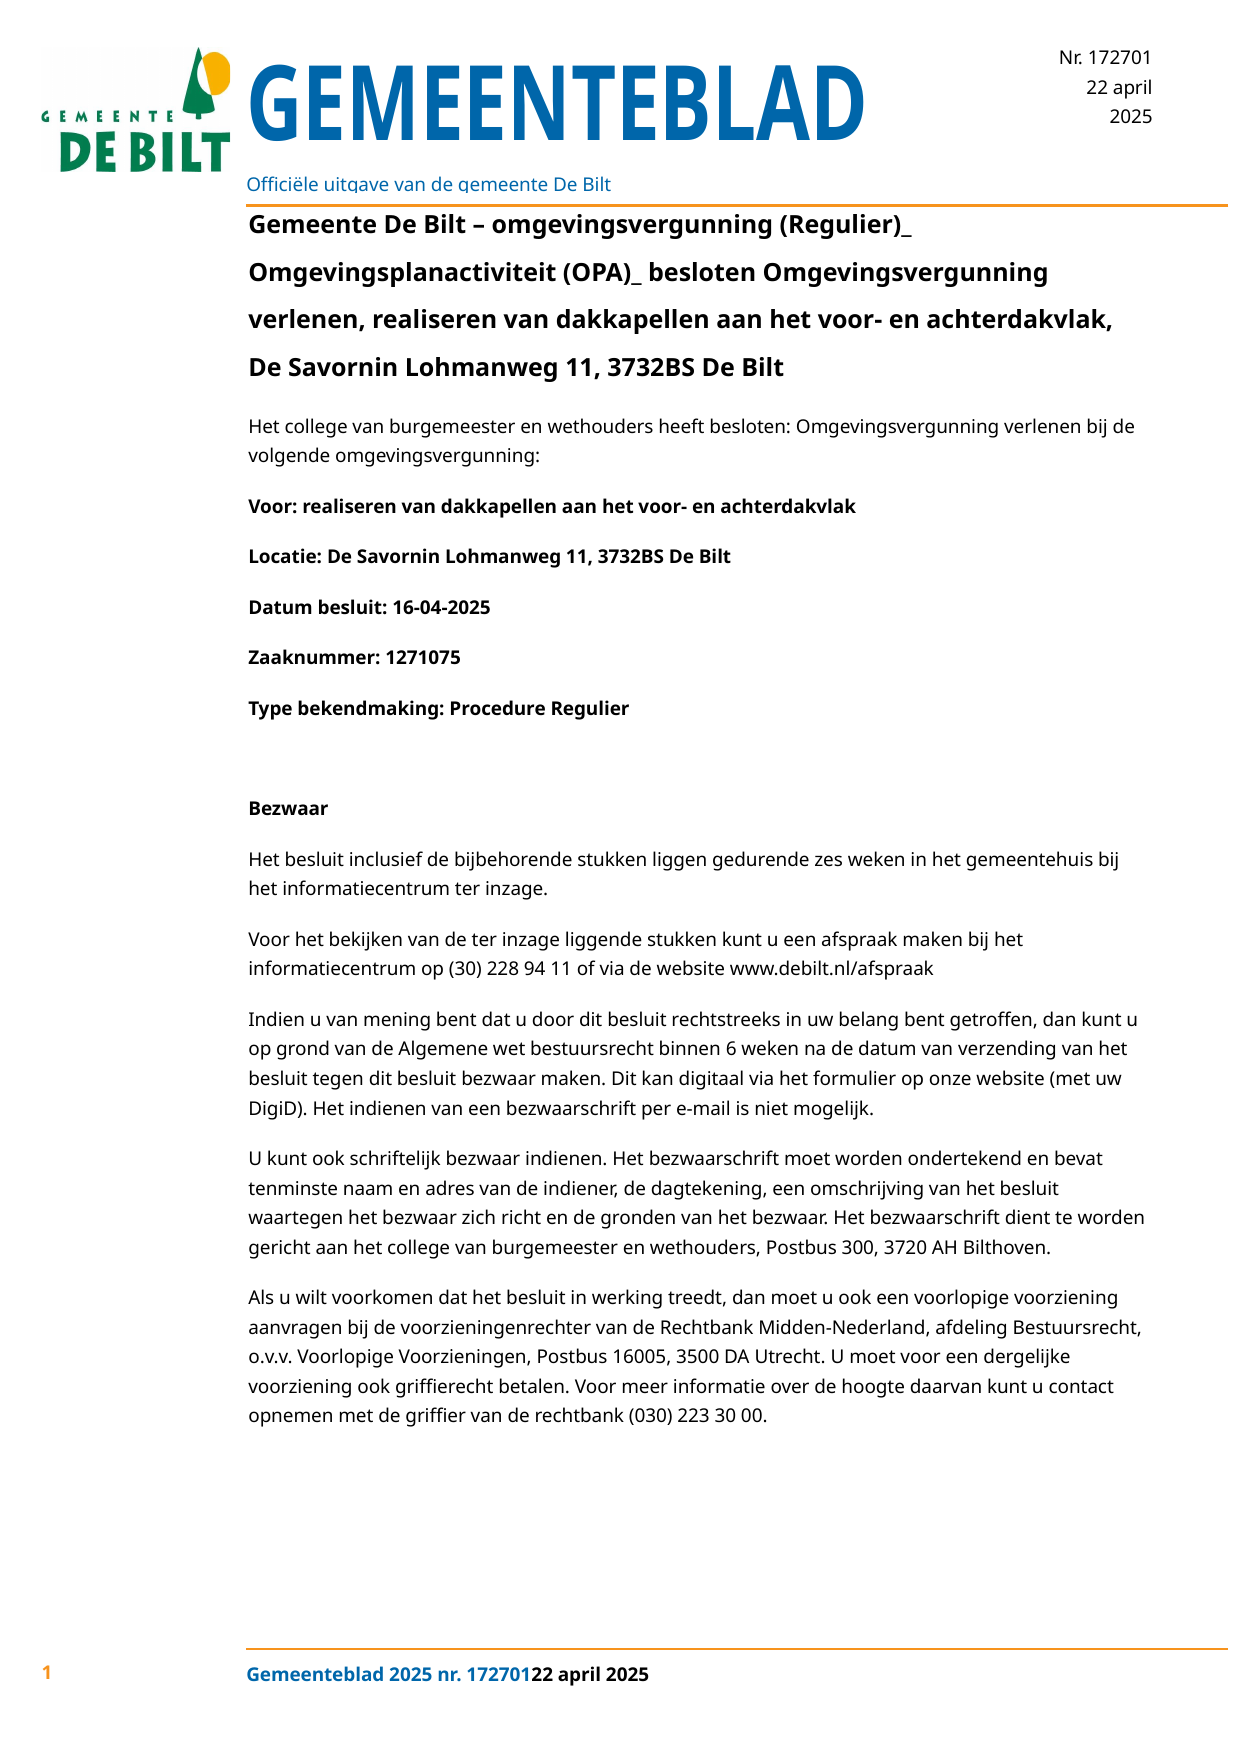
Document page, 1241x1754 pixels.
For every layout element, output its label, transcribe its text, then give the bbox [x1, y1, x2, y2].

text Voor het bekijken van de ter inzage liggende stukken kunt u een afspraak maken bij het informatiecentrum op (30) 228 94 11 of via de website www.debilt.nl/afspraak [248, 926, 1152, 981]
text Voor: realiseren van dakkapellen aan het voor- en achterdakvlak [248, 493, 1152, 519]
text Het besluit inclusief de bijbehorende stukken liggen gedurende zes weken in het gemeentehuis bij het informatiecentrum ter inzage. [248, 846, 1152, 901]
text Het college van burgemeester en wethouders heeft besloten: Omgevingsvergunning verlenen bij de volgende omgevingsvergunning: [248, 413, 1152, 468]
picture [41, 47, 231, 172]
text U kunt ook schriftelijk bezwaar indienen. Het bezwaarschrift moet worden ondertekend en bevat tenminste naam en adres van de indiener, de dagtekening, een omschrijving van het besluit waartegen het bezwaar zich richt en de gronden van het bezwaar. Het bezwaarschrift dient te worden gericht aan het college van burgemeester en wethouders, Postbus 300, 3720 AH Bilthoven. [248, 1145, 1152, 1260]
text Als u wilt voorkomen dat het besluit in werking treedt, dan moet u ook een voorlopige voorziening aanvragen bij de voorzieningenrechter van de Rechtbank Midden-Nederland, afdeling Bestuursrecht, o.v.v. Voorlopige Voorzieningen, Postbus 16005, 3500 DA Utrecht. U moet voor een dergelijke voorziening ook griffierecht betalen. Voor meer informatie over de hoogte daarvan kunt u contact opnemen met de griffier van de rechtbank (030) 223 30 00. [248, 1284, 1152, 1428]
text Indien u van mening bent dat u door dit besluit rechtstreeks in uw belang bent getroffen, dan kunt u op grond van de Algemene wet bestuursrecht binnen 6 weken na de datum van verzending van het besluit tegen dit besluit bezwaar maken. Dit kan digitaal via het formulier op onze website (met uw DigiD). Het indienen van een bezwaarschrift per e-mail is niet mogelijk. [248, 1006, 1152, 1121]
text Bezwaar [248, 796, 1152, 821]
text Locatie: De Savornin Lohmanweg 11, 3732BS De Bilt [248, 543, 1152, 569]
text Datum besluit: 16-04-2025 [248, 594, 1152, 620]
text Type bekendmaking: Procedure Regulier [248, 695, 1152, 721]
text Gemeente De Bilt – omgevingsvergunning (Regulier)_ Omgevingsplanactiviteit (OPA)_ besloten Omgevingsvergunning verlenen, realiseren van dakkapellen aan het voor- en achterdakvlak, De Savornin Lohmanweg 11, 3732BS De Bilt [248, 207, 1152, 384]
text Zaaknummer: 1271075 [248, 644, 1152, 670]
